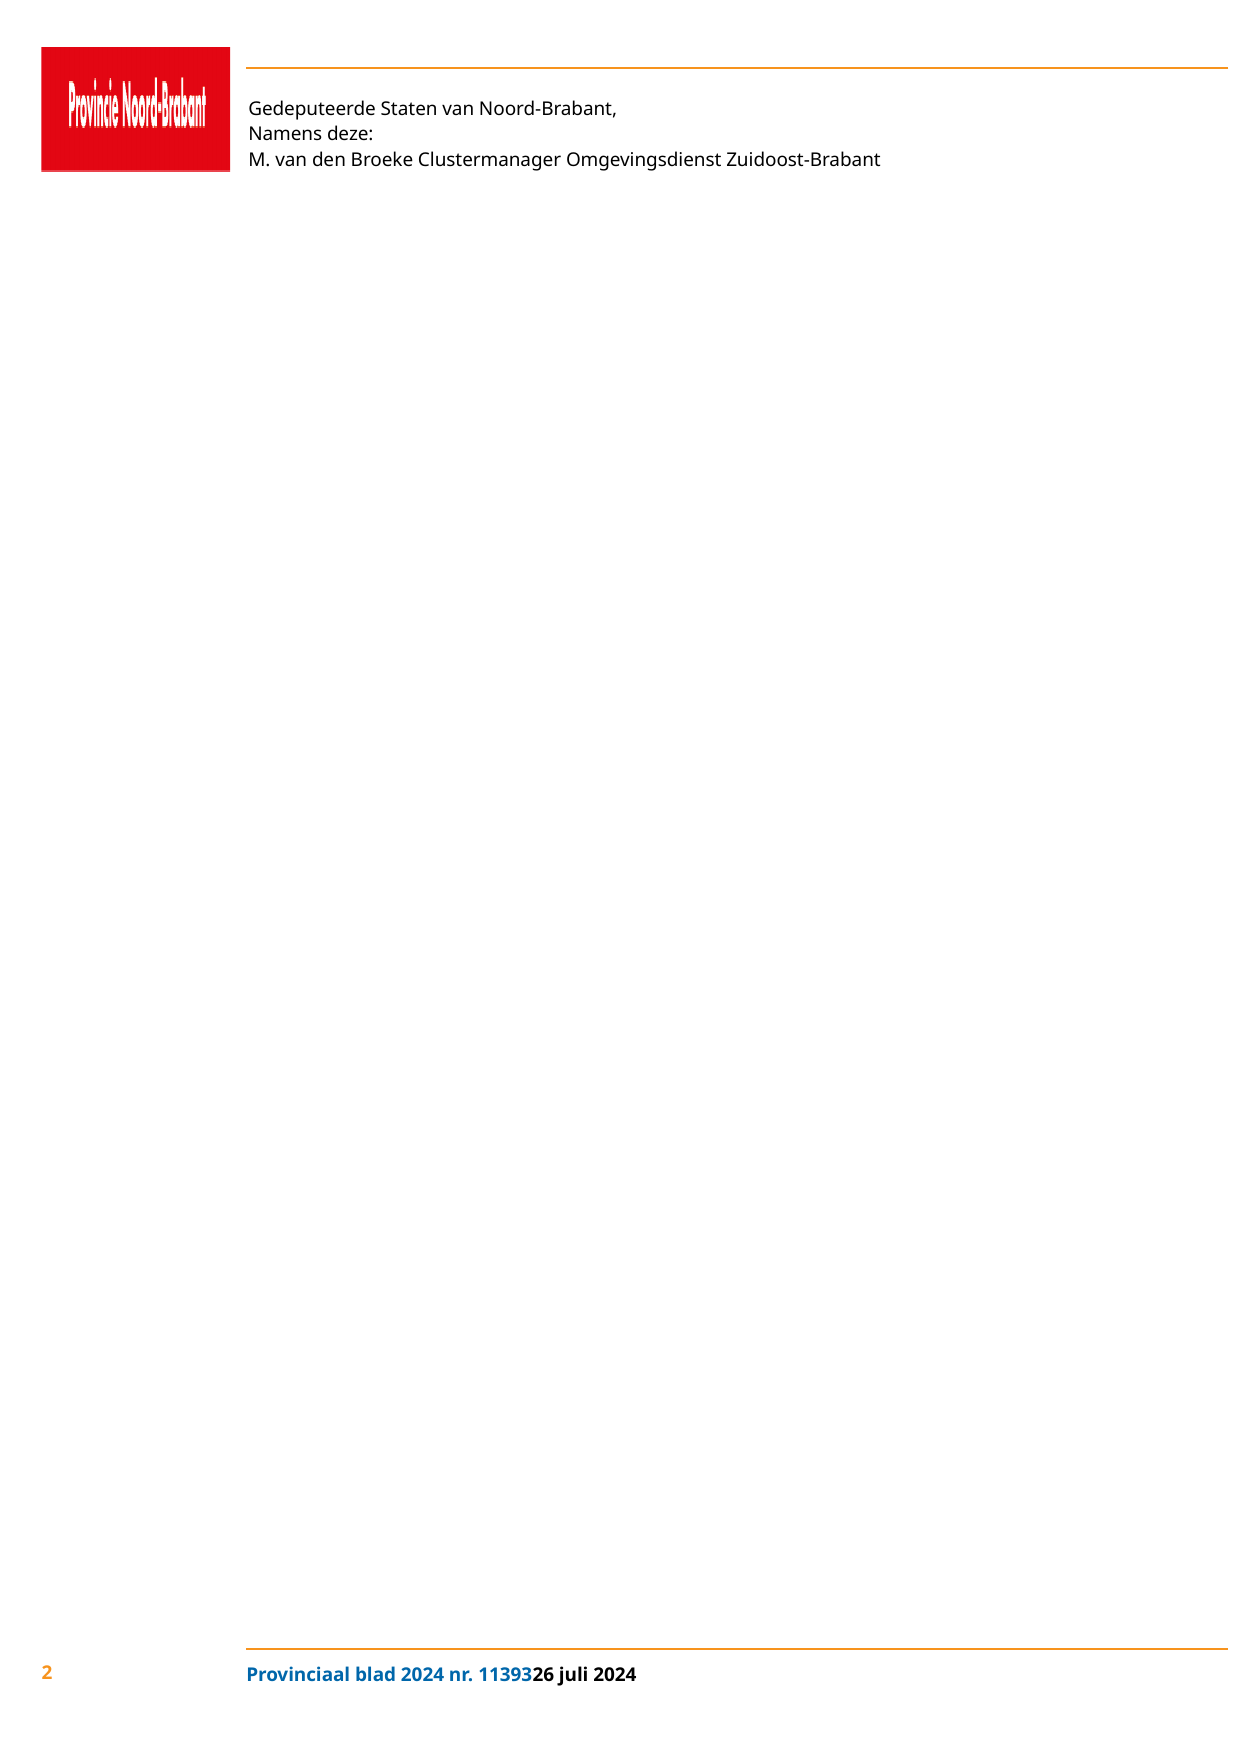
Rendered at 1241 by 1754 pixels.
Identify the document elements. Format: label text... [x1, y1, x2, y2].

text M. van den Broeke Clustermanager Omgevingsdienst Zuidoost-Brabant [248, 146, 1152, 172]
picture [41, 47, 231, 172]
text Gedeputeerde Staten van Noord-Brabant, [248, 95, 1152, 121]
text Namens deze: [248, 121, 1152, 146]
